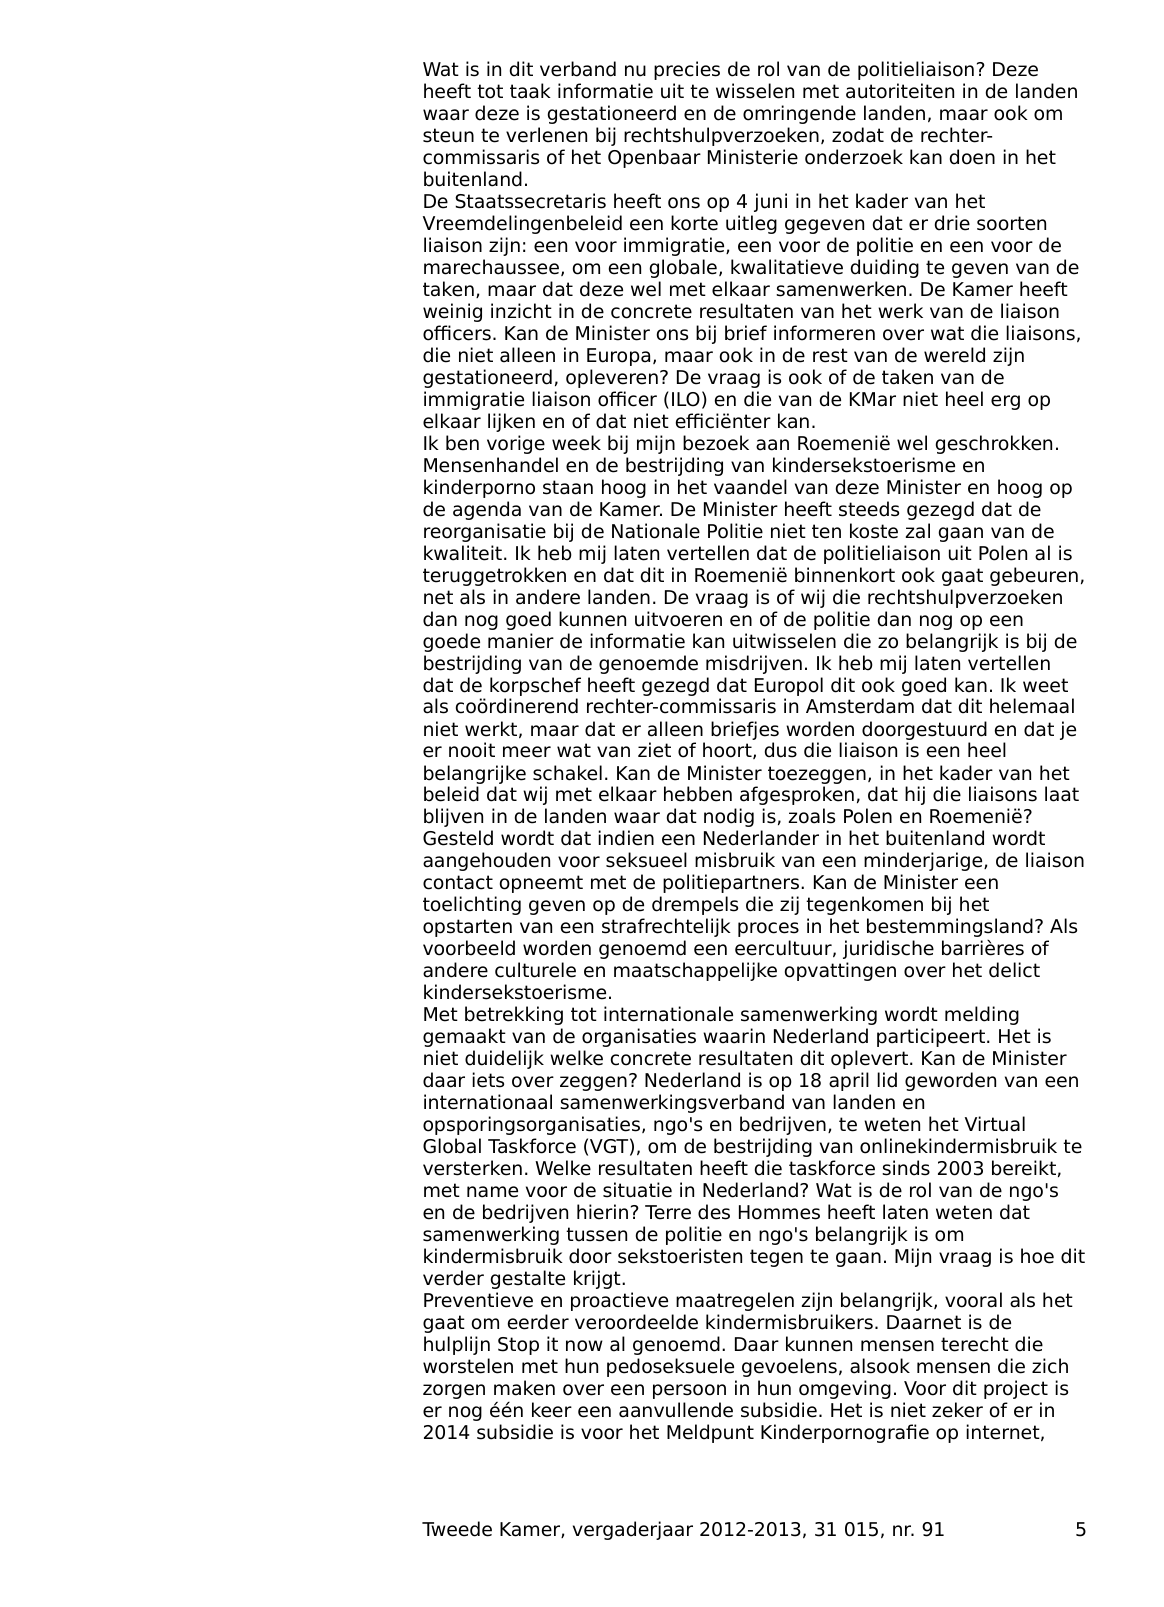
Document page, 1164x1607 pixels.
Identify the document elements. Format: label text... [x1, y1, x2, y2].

text Gesteld wordt dat indien een Nederlander in het buitenland wordt aangehouden voor seksueel misbruik van een minderjarige, de liaison contact opneemt met de politiepartners. Kan de Minister een toelichting geven op de drempels die zij tegenkomen bij het opstarten van een strafrechtelijk proces in het bestemmingsland? Als voorbeeld worden genoemd een eercultuur, juridische barrières of andere culturele en maatschappelijke opvattingen over het delict kindersekstoerisme. [422, 828, 1087, 1004]
text Wat is in dit verband nu precies de rol van de politieliaison? Deze heeft tot taak informatie uit te wisselen met autoriteiten in de landen waar deze is gestationeerd en de omringende landen, maar ook om steun te verlenen bij rechtshulpverzoeken, zodat de rechter-commissaris of het Openbaar Ministerie onderzoek kan doen in het buitenland. [422, 59, 1087, 191]
text Met betrekking tot internationale samenwerking wordt melding gemaakt van de organisaties waarin Nederland participeert. Het is niet duidelijk welke concrete resultaten dit oplevert. Kan de Minister daar iets over zeggen? Nederland is op 18 april lid geworden van een internationaal samenwerkingsverband van landen en opsporingsorganisaties, ngo's en bedrijven, te weten het Virtual Global Taskforce (VGT), om de bestrijding van onlinekindermisbruik te versterken. Welke resultaten heeft die taskforce sinds 2003 bereikt, met name voor de situatie in Nederland? Wat is de rol van de ngo's en de bedrijven hierin? Terre des Hommes heeft laten weten dat samenwerking tussen de politie en ngo's belangrijk is om kindermisbruik door sekstoeristen tegen te gaan. Mijn vraag is hoe dit verder gestalte krijgt. [422, 1004, 1087, 1290]
text Ik ben vorige week bij mijn bezoek aan Roemenië wel geschrokken. Mensenhandel en de bestrijding van kindersekstoerisme en kinderporno staan hoog in het vaandel van deze Minister en hoog op de agenda van de Kamer. De Minister heeft steeds gezegd dat de reorganisatie bij de Nationale Politie niet ten koste zal gaan van de kwaliteit. Ik heb mij laten vertellen dat de politieliaison uit Polen al is teruggetrokken en dat dit in Roemenië binnenkort ook gaat gebeuren, net als in andere landen. De vraag is of wij die rechtshulpverzoeken dan nog goed kunnen uitvoeren en of de politie dan nog op een goede manier de informatie kan uitwisselen die zo belangrijk is bij de bestrijding van de genoemde misdrijven. Ik heb mij laten vertellen dat de korpschef heeft gezegd dat Europol dit ook goed kan. Ik weet als coördinerend rechter-commissaris in Amsterdam dat dit helemaal niet werkt, maar dat er alleen briefjes worden doorgestuurd en dat je er nooit meer wat van ziet of hoort, dus die liaison is een heel belangrijke schakel. Kan de Minister toezeggen, in het kader van het beleid dat wij met elkaar hebben afgesproken, dat hij die liaisons laat blijven in de landen waar dat nodig is, zoals Polen en Roemenië? [422, 433, 1087, 828]
text Preventieve en proactieve maatregelen zijn belangrijk, vooral als het gaat om eerder veroordeelde kindermisbruikers. Daarnet is de hulplijn Stop it now al genoemd. Daar kunnen mensen terecht die worstelen met hun pedoseksuele gevoelens, alsook mensen die zich zorgen maken over een persoon in hun omgeving. Voor dit project is er nog één keer een aanvullende subsidie. Het is niet zeker of er in 2014 subsidie is voor het Meldpunt Kinderpornografie op internet, [422, 1290, 1087, 1444]
text De Staatssecretaris heeft ons op 4 juni in het kader van het Vreemdelingenbeleid een korte uitleg gegeven dat er drie soorten liaison zijn: een voor immigratie, een voor de politie en een voor de marechaussee, om een globale, kwalitatieve duiding te geven van de taken, maar dat deze wel met elkaar samenwerken. De Kamer heeft weinig inzicht in de concrete resultaten van het werk van de liaison officers. Kan de Minister ons bij brief informeren over wat die liaisons, die niet alleen in Europa, maar ook in de rest van de wereld zijn gestationeerd, opleveren? De vraag is ook of de taken van de immigratie liaison officer (ILO) en die van de KMar niet heel erg op elkaar lijken en of dat niet efficiënter kan. [422, 191, 1087, 433]
